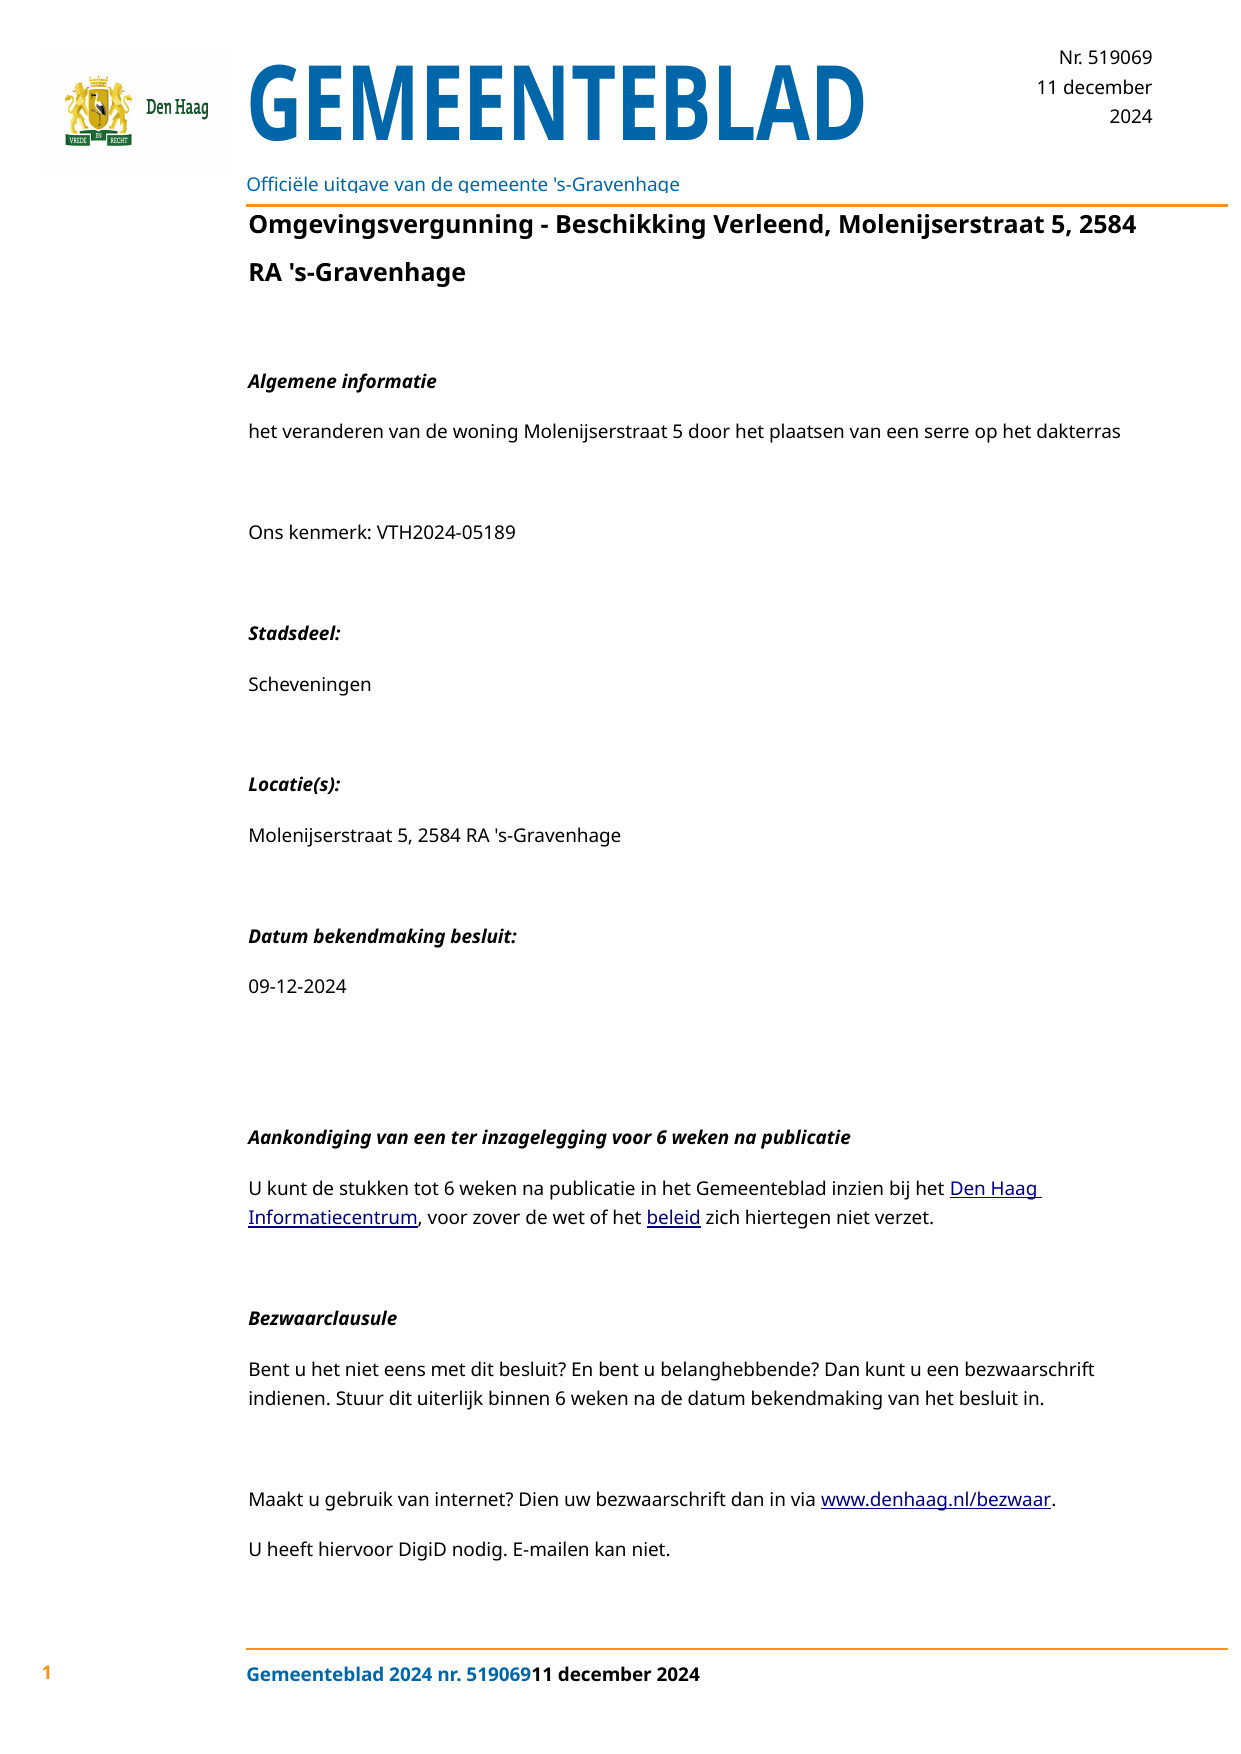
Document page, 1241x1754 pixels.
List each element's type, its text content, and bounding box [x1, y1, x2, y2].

text U heeft hiervoor DigiD nodig. E-mailen kan niet. [248, 1537, 1152, 1562]
text Aankondiging van een ter inzagelegging voor 6 weken na publicatie [248, 1124, 1152, 1150]
text U kunt de stukken tot 6 weken na publicatie in het Gemeenteblad inzien bij het Den Haag Informatiecentrum, voor zover de wet of het beleid zich hiertegen niet verzet. [248, 1175, 1152, 1230]
picture [41, 47, 231, 172]
text Locatie(s): [248, 772, 1152, 797]
text 09-12-2024 [248, 973, 1152, 999]
text Datum bekendmaking besluit: [248, 923, 1152, 949]
text Algemene informatie [248, 368, 1152, 394]
text Molenijserstraat 5, 2584 RA 's-Gravenhage [248, 822, 1152, 848]
text Omgevingsvergunning - Beschikking Verleend, Molenijserstraat 5, 2584 RA 's-Gravenhage [248, 207, 1152, 288]
text Bezwaarclausule [248, 1305, 1152, 1331]
text Maakt u gebruik van internet? Dien uw bezwaarschrift dan in via www.denhaag.nl/bezwaar. [248, 1486, 1152, 1512]
text het veranderen van de woning Molenijserstraat 5 door het plaatsen van een serre op het dakterras [248, 419, 1152, 444]
text Ons kenmerk: VTH2024-05189 [248, 519, 1152, 545]
text Scheveningen [248, 671, 1152, 697]
text Stadsdeel: [248, 620, 1152, 646]
text Bent u het niet eens met dit besluit? En bent u belanghebbende? Dan kunt u een bezwaarschrift indienen. Stuur dit uiterlijk binnen 6 weken na de datum bekendmaking van het besluit in. [248, 1356, 1152, 1411]
